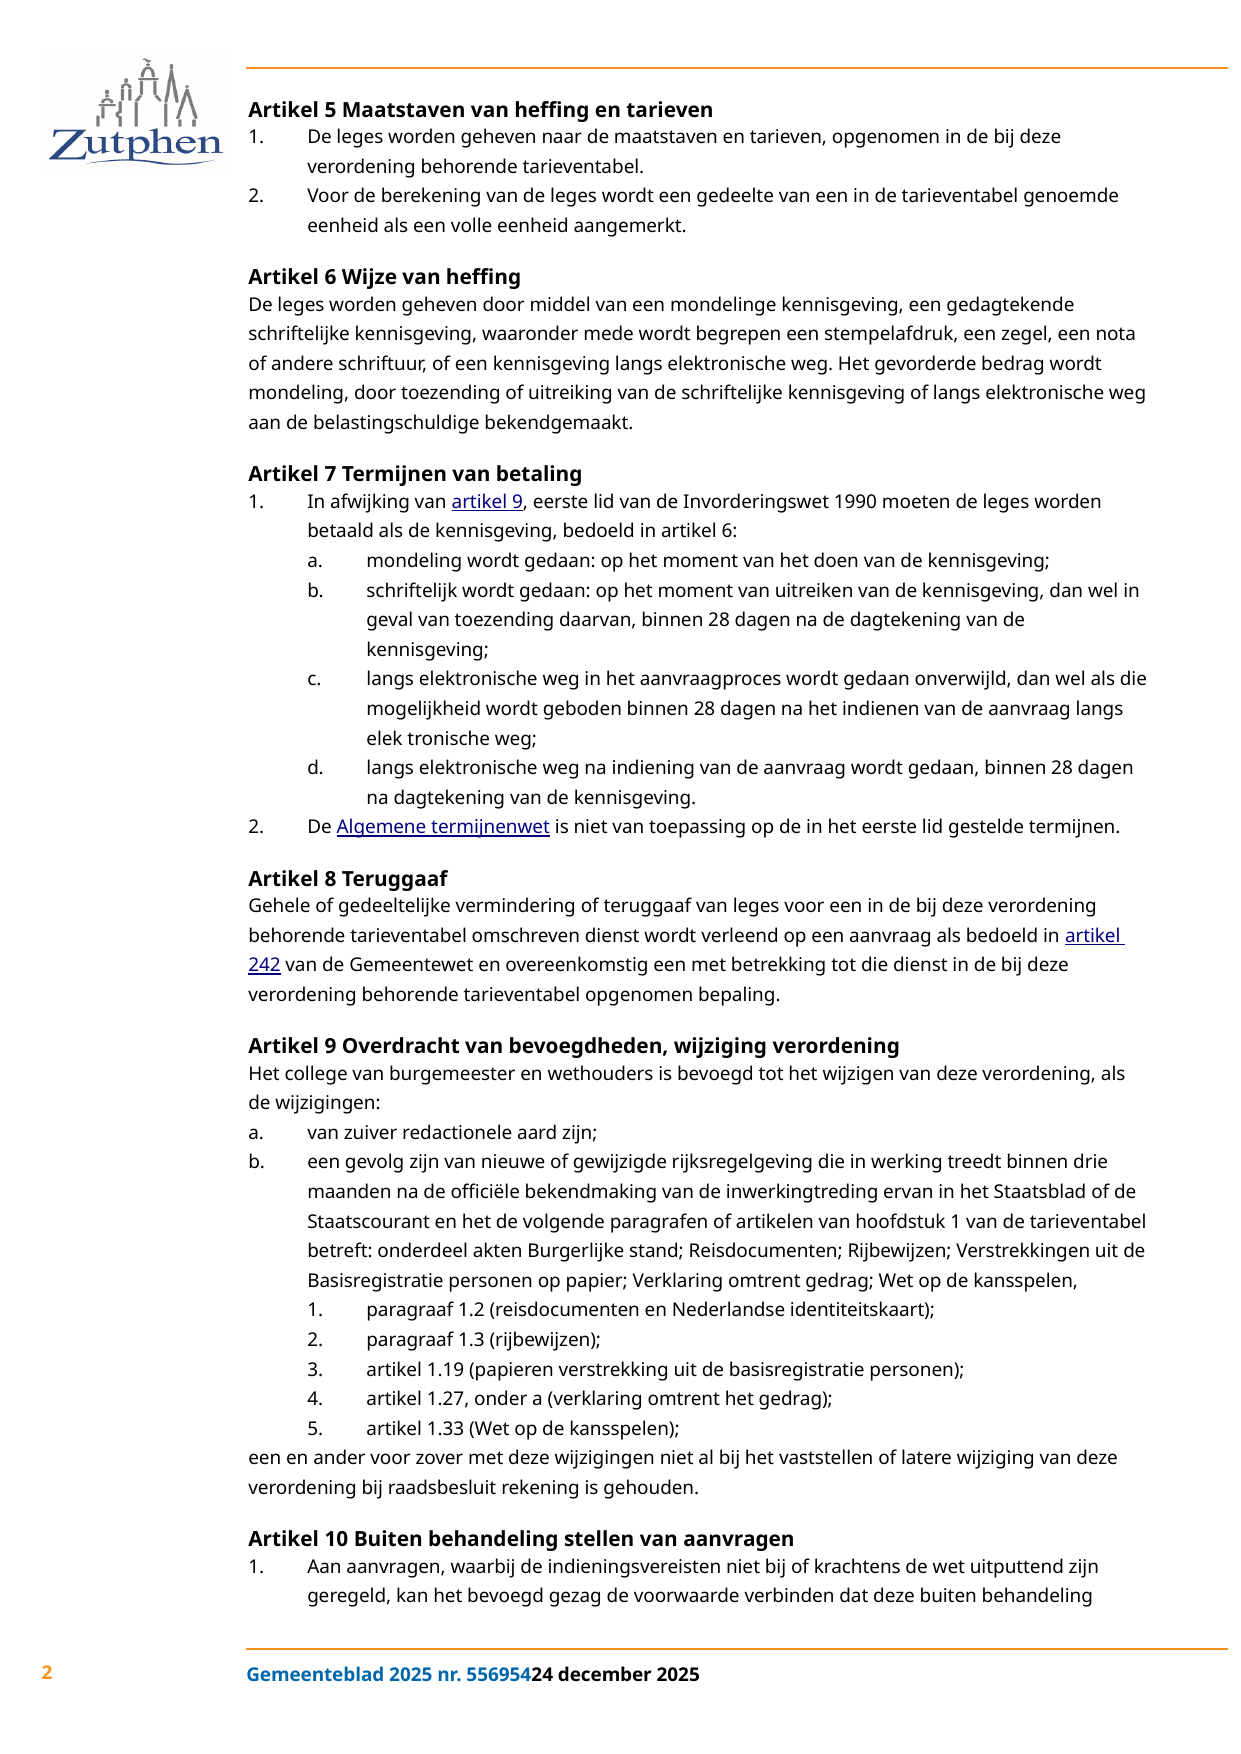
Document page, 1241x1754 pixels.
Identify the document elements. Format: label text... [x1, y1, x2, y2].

list De leges worden geheven naar de maatstaven en tarieven, opgenomen in de bij deze verordening behorende tarieventabel. [248, 123, 1152, 178]
list Voor de berekening van de leges wordt een gedeelte van een in de tarieventabel genoemde eenheid als een volle eenheid aangemerkt. [248, 182, 1152, 238]
text Artikel 9 Overdracht van bevoegdheden, wijziging verordening [248, 1031, 1152, 1060]
text Het college van burgemeester en wethouders is bevoegd tot het wijzigen van deze verordening, als de wijzigingen: [248, 1060, 1152, 1115]
list artikel 1.33 (Wet op de kansspelen); [307, 1415, 1152, 1441]
list mondeling wordt gedaan: op het moment van het doen van de kennisgeving; [307, 547, 1152, 573]
text een en ander voor zover met deze wijzigingen niet al bij het vaststellen of latere wijziging van deze verordening bij raadsbesluit rekening is gehouden. [248, 1444, 1152, 1500]
list artikel 1.27, onder a (verklaring omtrent het gedrag); [307, 1385, 1152, 1411]
list schriftelijk wordt gedaan: op het moment van uitreiken van de kennisgeving, dan wel in geval van toezending daarvan, binnen 28 dagen na de dagtekening van de kennisgeving; [307, 577, 1152, 662]
list langs elektronische weg in het aanvraagproces wordt gedaan onverwijld, dan wel als die mogelijkheid wordt geboden binnen 28 dagen na het indienen van de aanvraag langs elek tronische weg; [307, 666, 1152, 750]
text Artikel 7 Termijnen van betaling [248, 459, 1152, 488]
list paragraaf 1.2 (reisdocumenten en Nederlandse identiteitskaart); [307, 1297, 1152, 1322]
list Aan aanvragen, waarbij de indieningsvereisten niet bij of krachtens de wet uitputtend zijn geregeld, kan het bevoegd gezag de voorwaarde verbinden dat deze buiten behandeling [248, 1553, 1152, 1608]
list artikel 1.19 (papieren verstrekking uit de basisregistratie personen); [307, 1356, 1152, 1381]
text Artikel 5 Maatstaven van heffing en tarieven [248, 95, 1152, 123]
text Gehele of gedeeltelijke vermindering of teruggaaf van leges voor een in de bij deze verordening behorende tarieventabel omschreven dienst wordt verleend op een aanvraag als bedoeld in artikel 242 van de Gemeentewet en overeenkomstig een met betrekking tot die dienst in de bij deze verordening behorende tarieventabel opgenomen bepaling. [248, 892, 1152, 1007]
text Artikel 10 Buiten behandeling stellen van aanvragen [248, 1524, 1152, 1553]
list een gevolg zijn van nieuwe of gewijzigde rijksregelgeving die in werking treedt binnen drie maanden na de officiële bekendmaking van de inwerkingtreding ervan in het Staatsblad of de Staatscourant en het de volgende paragrafen of artikelen van hoofdstuk 1 van de tarieventabel betreft: onderdeel akten Burgerlijke stand; Reisdocumenten; Rijbewijzen; Verstrekkingen uit de Basisregistratie personen op papier; Verklaring omtrent gedrag; Wet op de kansspelen, [248, 1149, 1152, 1293]
text Artikel 8 Teruggaaf [248, 864, 1152, 892]
list van zuiver redactionele aard zijn; [248, 1119, 1152, 1145]
list In afwijking van artikel 9, eerste lid van de Invorderingswet 1990 moeten de leges worden betaald als de kennisgeving, bedoeld in artikel 6: [248, 488, 1152, 543]
list langs elektronische weg na indiening van de aanvraag wordt gedaan, binnen 28 dagen na dagtekening van de kennisgeving. [307, 754, 1152, 809]
list paragraaf 1.3 (rijbewijzen); [307, 1326, 1152, 1352]
picture [41, 47, 231, 172]
text Artikel 6 Wijze van heffing [248, 262, 1152, 291]
list De Algemene termijnenwet is niet van toepassing op de in het eerste lid gestelde termijnen. [248, 813, 1152, 839]
text De leges worden geheven door middel van een mondelinge kennisgeving, een gedagtekende schriftelijke kennisgeving, waaronder mede wordt begrepen een stempelafdruk, een zegel, een nota of andere schriftuur, of een kennisgeving langs elektronische weg. Het gevorderde bedrag wordt mondeling, door toezending of uitreiking van de schriftelijke kennisgeving of langs elektronische weg aan de belastingschuldige bekendgemaakt. [248, 291, 1152, 435]
